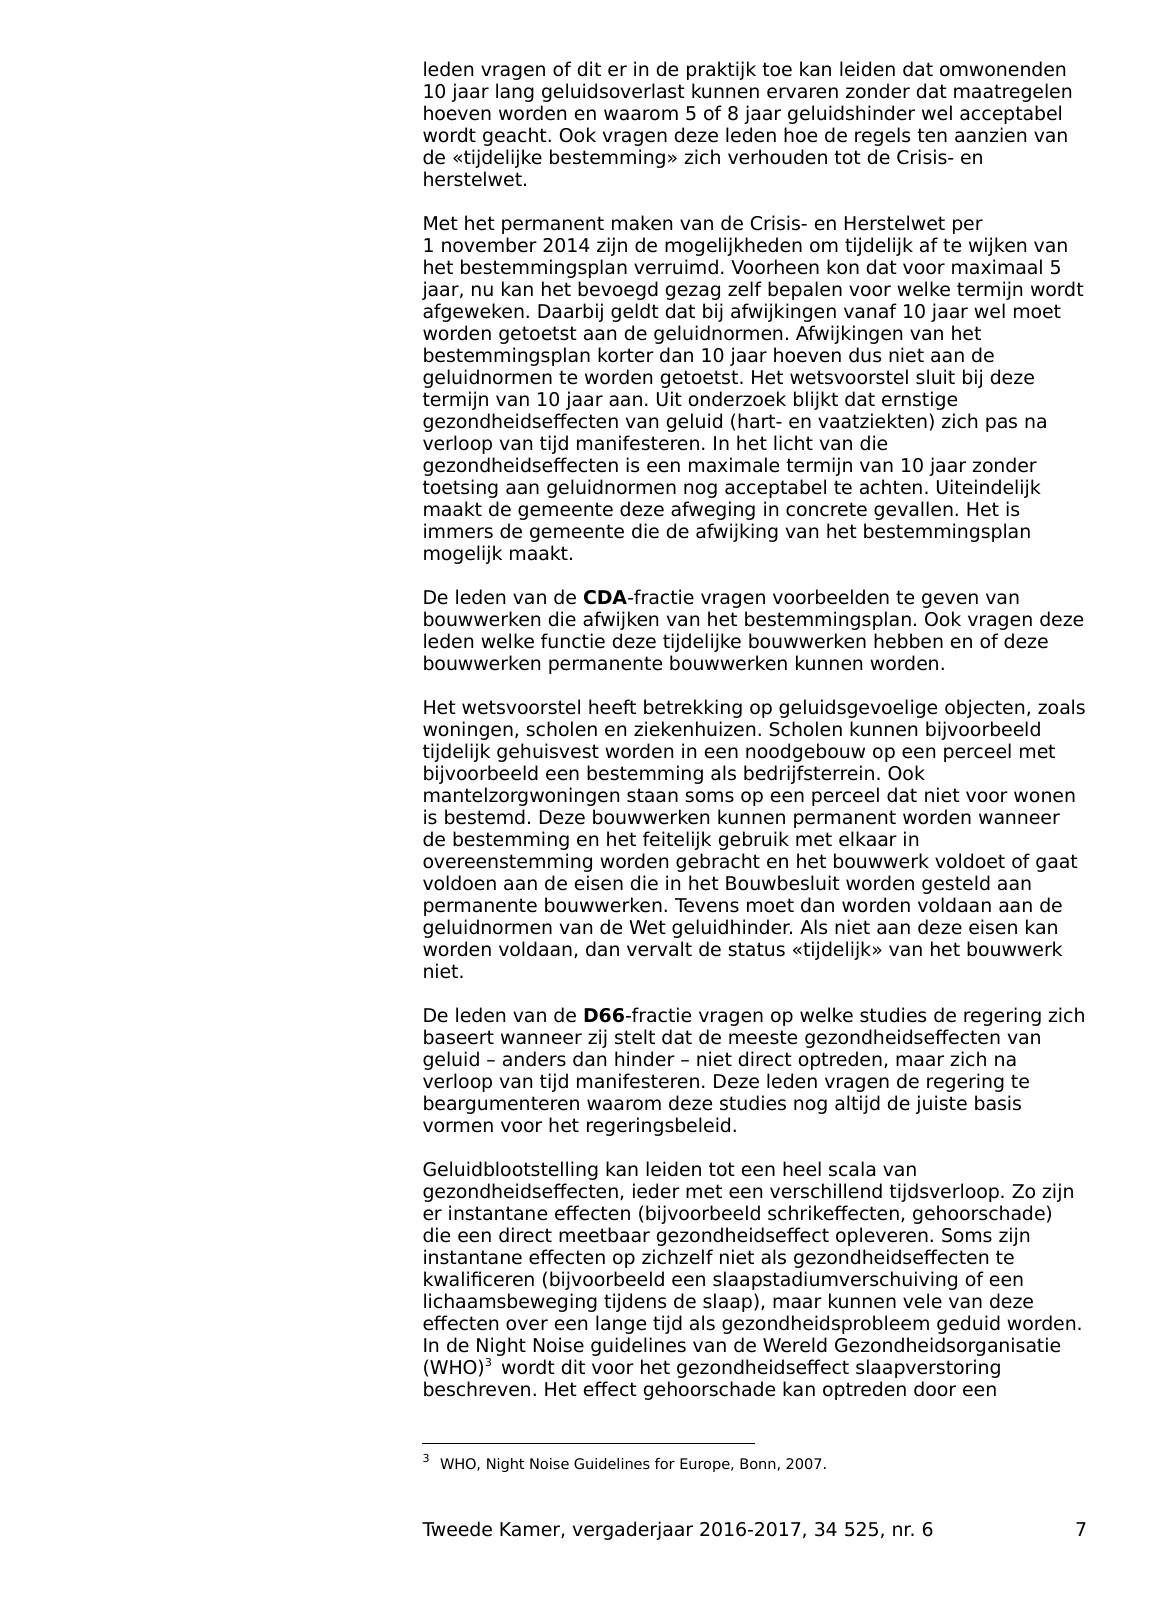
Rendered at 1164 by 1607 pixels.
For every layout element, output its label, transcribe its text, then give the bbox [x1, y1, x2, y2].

text Het wetsvoorstel heeft betrekking op geluidsgevoelige objecten, zoals woningen, scholen en ziekenhuizen. Scholen kunnen bijvoorbeeld tijdelijk gehuisvest worden in een noodgebouw op een perceel met bijvoorbeeld een bestemming als bedrijfsterrein. Ook mantelzorgwoningen staan soms op een perceel dat niet voor wonen is bestemd. Deze bouwwerken kunnen permanent worden wanneer de bestemming en het feitelijk gebruik met elkaar in overeenstemming worden gebracht en het bouwwerk voldoet of gaat voldoen aan de eisen die in het Bouwbesluit worden gesteld aan permanente bouwwerken. Tevens moet dan worden voldaan aan de geluidnormen van de Wet geluidhinder. Als niet aan deze eisen kan worden voldaan, dan vervalt de status «tijdelijk» van het bouwwerk niet. [422, 697, 1087, 983]
text Geluidblootstelling kan leiden tot een heel scala van gezondheidseffecten, ieder met een verschillend tijdsverloop. Zo zijn er instantane effecten (bijvoorbeeld schrikeffecten, gehoorschade) die een direct meetbaar gezondheidseffect opleveren. Soms zijn instantane effecten op zichzelf niet als gezondheidseffecten te kwalificeren (bijvoorbeeld een slaapstadiumverschuiving of een lichaamsbeweging tijdens de slaap), maar kunnen vele van deze effecten over een lange tijd als gezondheidsprobleem geduid worden. In de Night Noise guidelines van de Wereld Gezondheidsorganisatie (WHO) wordt dit voor het gezondheidseffect slaapverstoring beschreven. Het effect gehoorschade kan optreden door een [422, 1159, 1087, 1401]
text leden vragen of dit er in de praktijk toe kan leiden dat omwonenden 10 jaar lang geluidsoverlast kunnen ervaren zonder dat maatregelen hoeven worden en waarom 5 of 8 jaar geluidshinder wel acceptabel wordt geacht. Ook vragen deze leden hoe de regels ten aanzien van de «tijdelijke bestemming» zich verhouden tot de Crisis- en herstelwet. [422, 59, 1087, 191]
text De leden van de CDA-fractie vragen voorbeelden te geven van bouwwerken die afwijken van het bestemmingsplan. Ook vragen deze leden welke functie deze tijdelijke bouwwerken hebben en of deze bouwwerken permanente bouwwerken kunnen worden. [422, 587, 1087, 675]
text Met het permanent maken van de Crisis- en Herstelwet per 1 november 2014 zijn de mogelijkheden om tijdelijk af te wijken van het bestemmingsplan verruimd. Voorheen kon dat voor maximaal 5 jaar, nu kan het bevoegd gezag zelf bepalen voor welke termijn wordt afgeweken. Daarbij geldt dat bij afwijkingen vanaf 10 jaar wel moet worden getoetst aan de geluidnormen. Afwijkingen van het bestemmingsplan korter dan 10 jaar hoeven dus niet aan de geluidnormen te worden getoetst. Het wetsvoorstel sluit bij deze termijn van 10 jaar aan. Uit onderzoek blijkt dat ernstige gezondheidseffecten van geluid (hart- en vaatziekten) zich pas na verloop van tijd manifesteren. In het licht van die gezondheidseffecten is een maximale termijn van 10 jaar zonder toetsing aan geluidnormen nog acceptabel te achten. Uiteindelijk maakt de gemeente deze afweging in concrete gevallen. Het is immers de gemeente die de afwijking van het bestemmingsplan mogelijk maakt. [422, 213, 1087, 565]
text De leden van de D66-fractie vragen op welke studies de regering zich baseert wanneer zij stelt dat de meeste gezondheidseffecten van geluid – anders dan hinder – niet direct optreden, maar zich na verloop van tijd manifesteren. Deze leden vragen de regering te beargumenteren waarom deze studies nog altijd de juiste basis vormen voor het regeringsbeleid. [422, 1005, 1087, 1137]
text WHO, Night Noise Guidelines for Europe, Bonn, 2007. [422, 1452, 1087, 1474]
